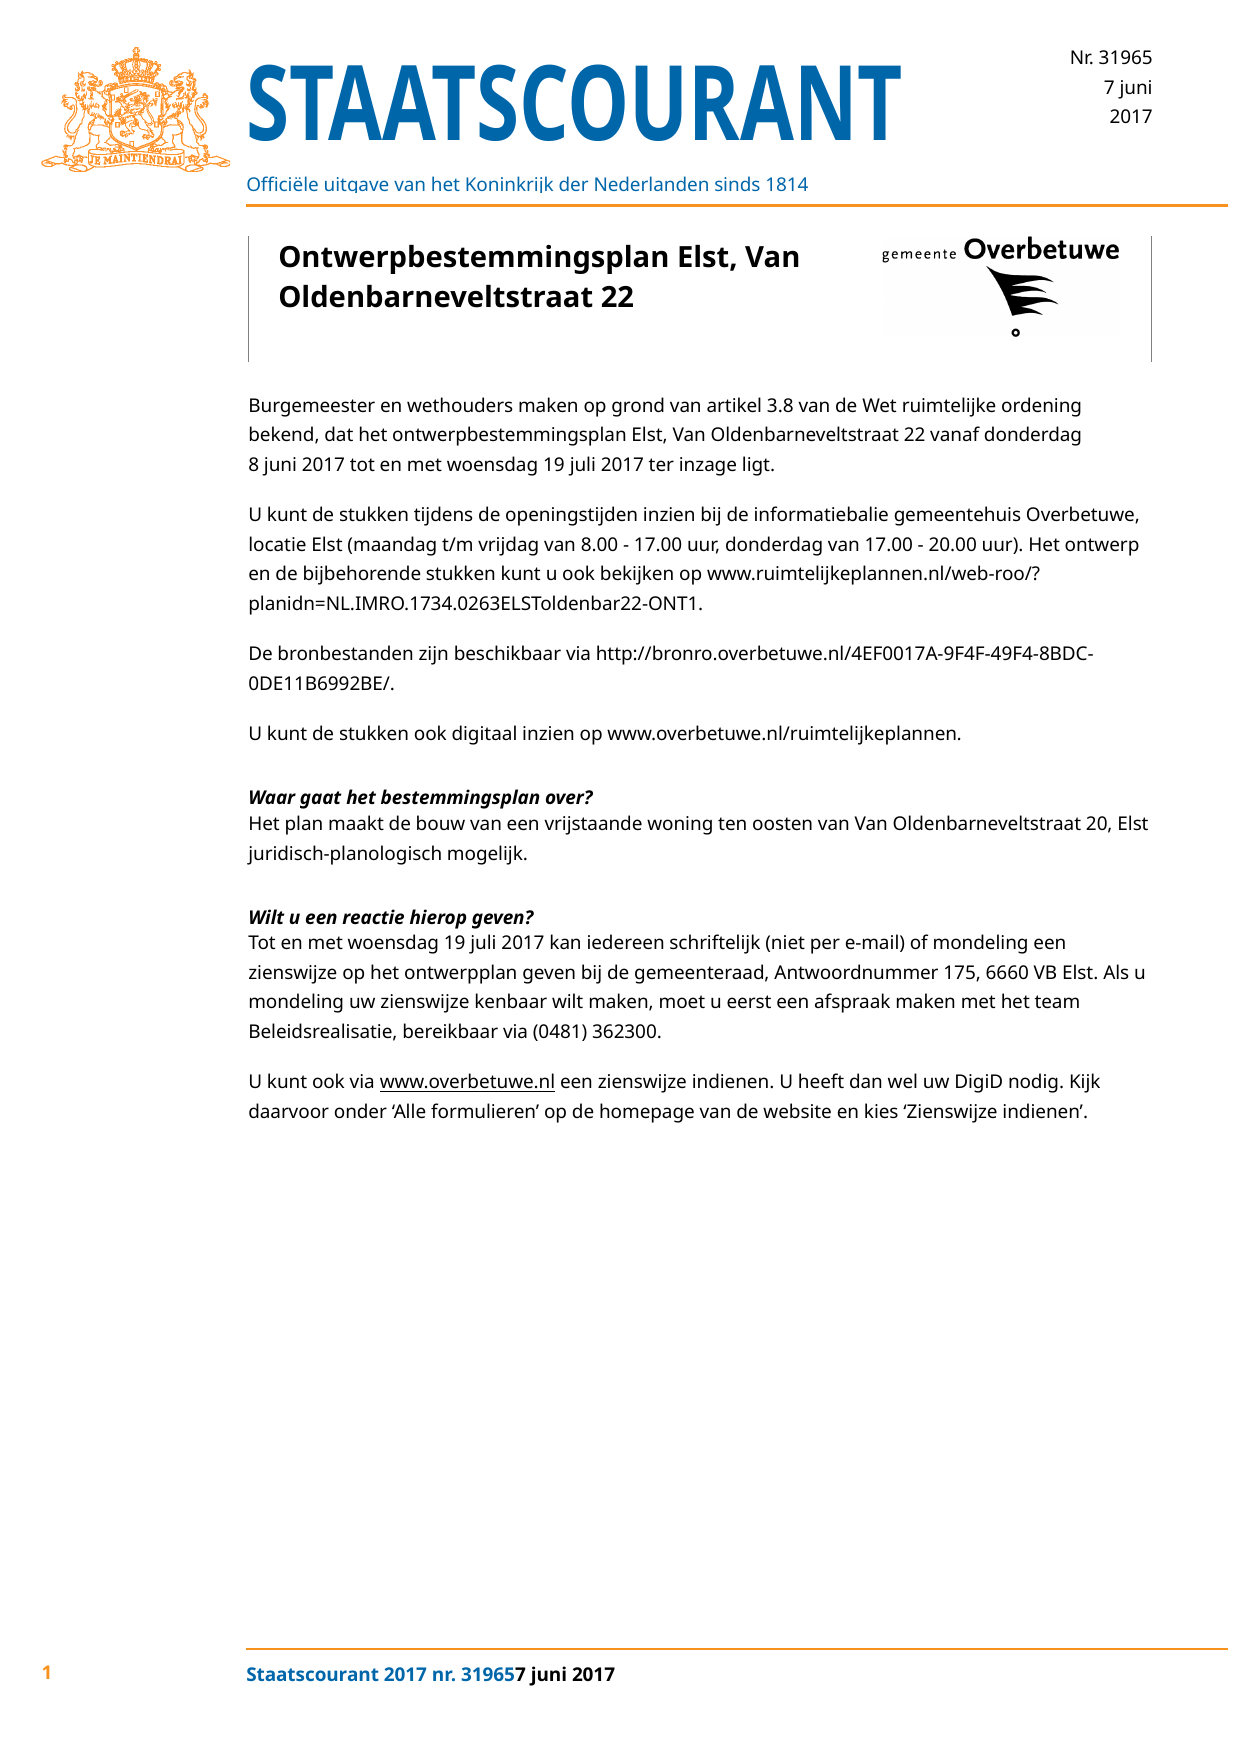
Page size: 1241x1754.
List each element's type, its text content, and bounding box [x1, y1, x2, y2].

text De bronbestanden zijn beschikbaar via http://bronro.overbetuwe.nl/4EF0017A-9F4F-49F4-8BDC-0DE11B6992BE/. [248, 641, 1152, 696]
text U kunt de stukken ook digitaal inzien op www.overbetuwe.nl/ruimtelijkeplannen. [248, 721, 1152, 746]
text Tot en met woensdag 19 juli 2017 kan iedereen schriftelijk (niet per e-mail) of mondeling een zienswijze op het ontwerpplan geven bij de gemeenteraad, Antwoordnummer 175, 6660 VB Elst. Als u mondeling uw zienswijze kenbaar wilt maken, moet u eerst een afspraak maken met het team Beleidsrealisatie, bereikbaar via (0481) 362300. [248, 929, 1152, 1044]
picture [41, 47, 231, 172]
text Burgemeester en wethouders maken op grond van artikel 3.8 van de Wet ruimtelijke ordening bekend, dat het ontwerpbestemmingsplan Elst, Van Oldenbarneveltstraat 22 vanaf donderdag 8 juni 2017 tot en met woensdag 19 juli 2017 ter inzage ligt. [248, 392, 1152, 477]
picture [882, 236, 1119, 337]
text Wilt u een reactie hierop geven? [248, 904, 1152, 929]
text U kunt de stukken tijdens de openingstijden inzien bij de informatiebalie gemeentehuis Overbetuwe, locatie Elst (maandag t/m vrijdag van 8.00 - 17.00 uur, donderdag van 17.00 - 20.00 uur). Het ontwerp en de bijbehorende stukken kunt u ook bekijken op www.ruimtelijkeplannen.nl/web-roo/?planidn=NL.IMRO.1734.0263ELSToldenbar22-ONT1. [248, 501, 1152, 616]
table_header Ontwerpbestemmingsplan Elst, Van Oldenbarneveltstraat 22 [249, 236, 850, 362]
table_header [850, 236, 1151, 362]
text Waar gaat het bestemmingsplan over? [248, 784, 1152, 810]
text U kunt ook via www.overbetuwe.nl een zienswijze indienen. U heeft dan wel uw DigiD nodig. Kijk daarvoor onder ‘Alle formulieren’ op de homepage van de website en kies ‘Zienswijze indienen’. [248, 1069, 1152, 1124]
text Het plan maakt de bouw van een vrijstaande woning ten oosten van Van Oldenbarneveltstraat 20, Elst juridisch-planologisch mogelijk. [248, 810, 1152, 866]
